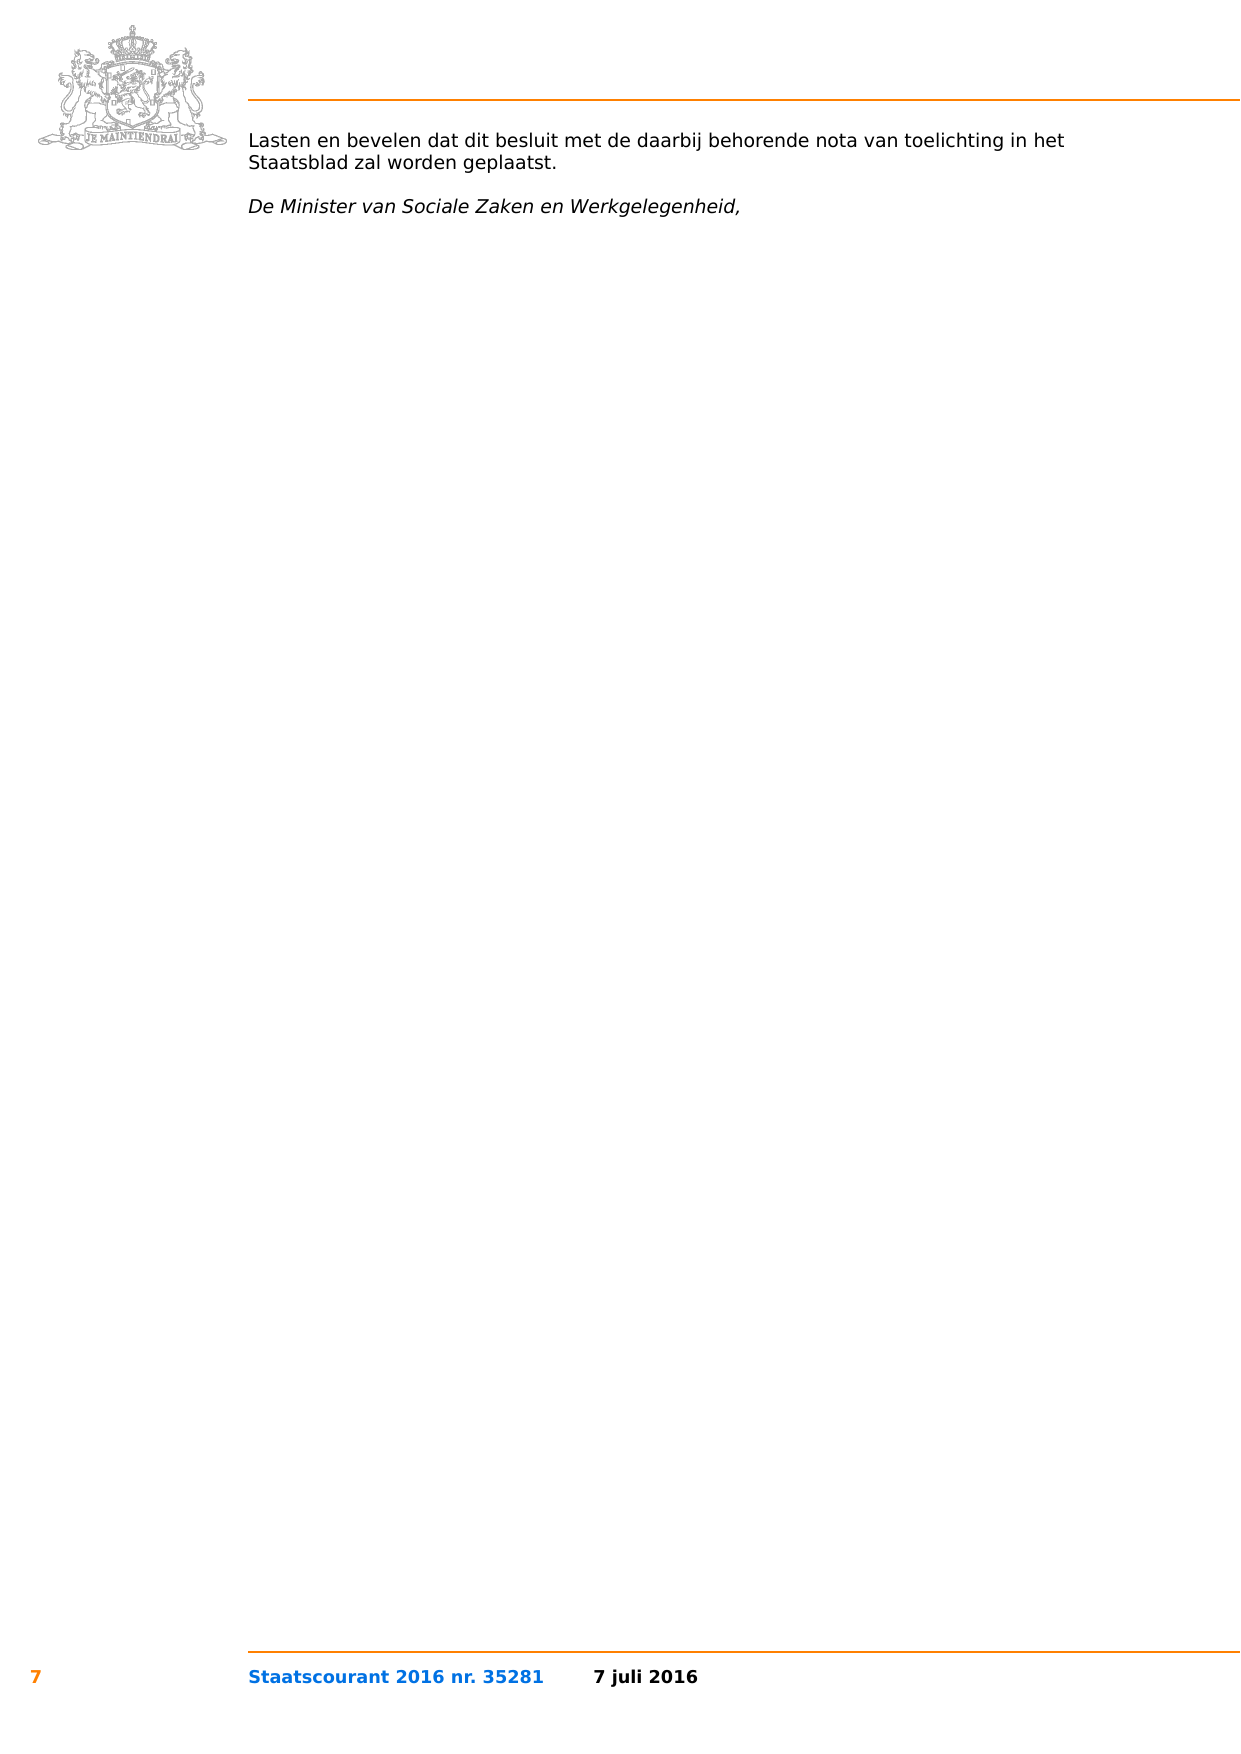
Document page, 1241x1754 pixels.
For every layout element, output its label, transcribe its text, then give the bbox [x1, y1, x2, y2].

text Lasten en bevelen dat dit besluit met de daarbij behorende nota van toelichting in het Staatsblad zal worden geplaatst. [248, 130, 1163, 174]
text De Minister van Sociale Zaken en Werkgelegenheid, [248, 196, 1163, 218]
picture [38, 25, 227, 150]
